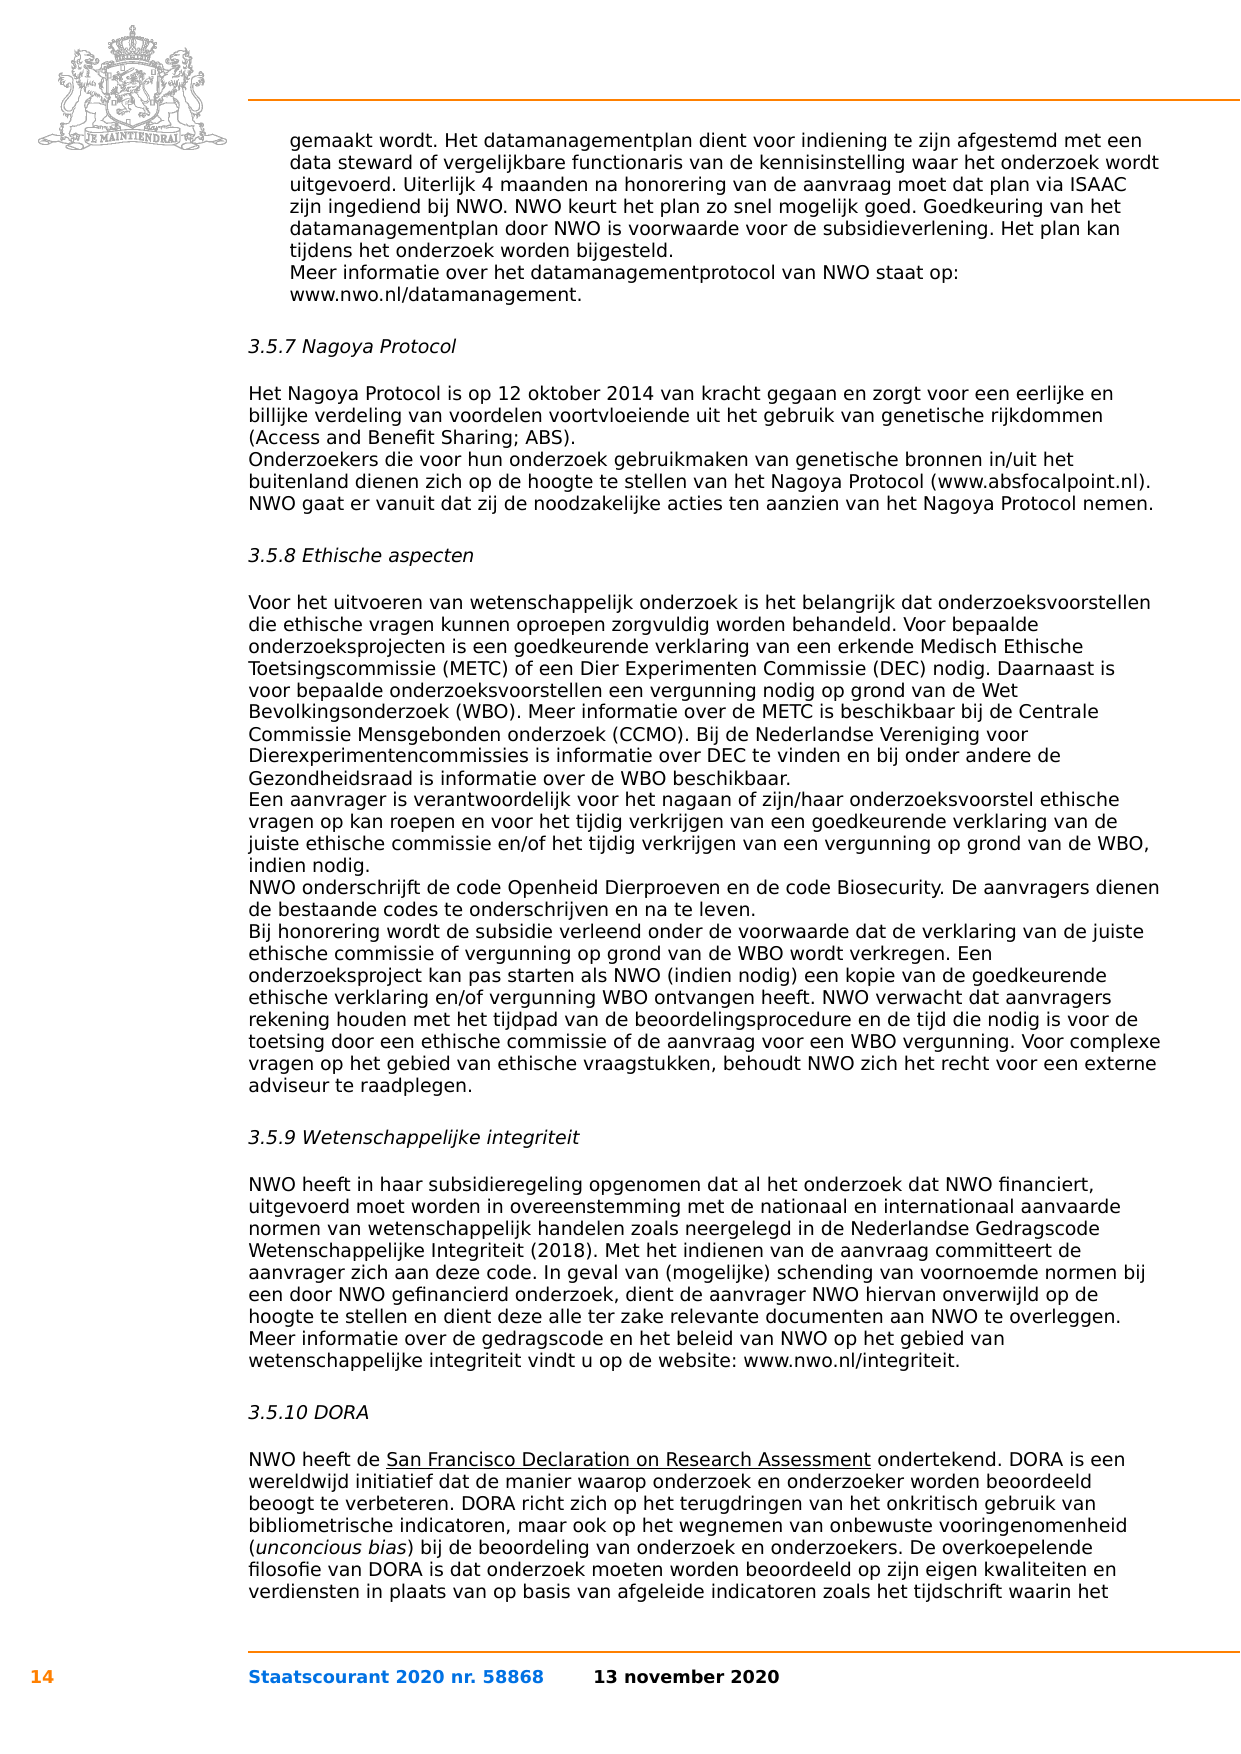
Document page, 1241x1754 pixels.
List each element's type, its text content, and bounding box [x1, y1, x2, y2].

subtitle 3.5.8 Ethische aspecten [248, 544, 1163, 567]
text Meer informatie over het datamanagementprotocol van NWO staat op: www.nwo.nl/datamanagement. [289, 262, 1163, 306]
text NWO onderschrijft de code Openheid Dierproeven en de code Biosecurity. De aanvragers dienen de bestaande codes te onderschrijven en na te leven. [248, 877, 1163, 921]
text NWO heeft in haar subsidieregeling opgenomen dat al het onderzoek dat NWO financiert, uitgevoerd moet worden in overeenstemming met de nationaal en internationaal aanvaarde normen van wetenschappelijk handelen zoals neergelegd in de Nederlandse Gedragscode Wetenschappelijke Integriteit (2018). Met het indienen van de aanvraag committeert de aanvrager zich aan deze code. In geval van (mogelijke) schending van voornoemde normen bij een door NWO gefinancierd onderzoek, dient de aanvrager NWO hiervan onverwijld op de hoogte te stellen en dient deze alle ter zake relevante documenten aan NWO te overleggen. Meer informatie over de gedragscode en het beleid van NWO op het gebied van wetenschappelijke integriteit vindt u op de website: www.nwo.nl/integriteit. [248, 1174, 1163, 1372]
subtitle 3.5.10 DORA [248, 1402, 1163, 1424]
text NWO heeft de San Francisco Declaration on Research Assessment ondertekend. DORA is een wereldwijd initiatief dat de manier waarop onderzoek en onderzoeker worden beoordeeld beoogt te verbeteren. DORA richt zich op het terugdringen van het onkritisch gebruik van bibliometrische indicatoren, maar ook op het wegnemen van onbewuste vooringenomenheid (unconcious bias) bij de beoordeling van onderzoek en onderzoekers. De overkoepelende filosofie van DORA is dat onderzoek moeten worden beoordeeld op zijn eigen kwaliteiten en verdiensten in plaats van op basis van afgeleide indicatoren zoals het tijdschrift waarin het [248, 1449, 1163, 1603]
picture [38, 25, 227, 150]
text Voor het uitvoeren van wetenschappelijk onderzoek is het belangrijk dat onderzoeksvoorstellen die ethische vragen kunnen oproepen zorgvuldig worden behandeld. Voor bepaalde onderzoeksprojecten is een goedkeurende verklaring van een erkende Medisch Ethische Toetsingscommissie (METC) of een Dier Experimenten Commissie (DEC) nodig. Daarnaast is voor bepaalde onderzoeksvoorstellen een vergunning nodig op grond van de Wet Bevolkingsonderzoek (WBO). Meer informatie over de METC is beschikbaar bij de Centrale Commissie Mensgebonden onderzoek (CCMO). Bij de Nederlandse Vereniging voor Dierexperimentencommissies is informatie over DEC te vinden en bij onder andere de Gezondheidsraad is informatie over de WBO beschikbaar. [248, 592, 1163, 789]
text Het Nagoya Protocol is op 12 oktober 2014 van kracht gegaan en zorgt voor een eerlijke en billijke verdeling van voordelen voortvloeiende uit het gebruik van genetische rijkdommen (Access and Benefit Sharing; ABS). [248, 383, 1163, 449]
subtitle 3.5.9 Wetenschappelijke integriteit [248, 1127, 1163, 1149]
text Onderzoekers die voor hun onderzoek gebruikmaken van genetische bronnen in/uit het buitenland dienen zich op de hoogte te stellen van het Nagoya Protocol (www.absfocalpoint.nl). NWO gaat er vanuit dat zij de noodzakelijke acties ten aanzien van het Nagoya Protocol nemen. [248, 449, 1163, 514]
text Een aanvrager is verantwoordelijk voor het nagaan of zijn/haar onderzoeksvoorstel ethische vragen op kan roepen en voor het tijdig verkrijgen van een goedkeurende verklaring van de juiste ethische commissie en/of het tijdig verkrijgen van een vergunning op grond van de WBO, indien nodig. [248, 789, 1163, 877]
text gemaakt wordt. Het datamanagementplan dient voor indiening te zijn afgestemd met een data steward of vergelijkbare functionaris van de kennisinstelling waar het onderzoek wordt uitgevoerd. Uiterlijk 4 maanden na honorering van de aanvraag moet dat plan via ISAAC zijn ingediend bij NWO. NWO keurt het plan zo snel mogelijk goed. Goedkeuring van het datamanagementplan door NWO is voorwaarde voor de subsidieverlening. Het plan kan tijdens het onderzoek worden bijgesteld. [289, 130, 1163, 262]
subtitle 3.5.7 Nagoya Protocol [248, 336, 1163, 358]
text Bij honorering wordt de subsidie verleend onder de voorwaarde dat de verklaring van de juiste ethische commissie of vergunning op grond van de WBO wordt verkregen. Een onderzoeksproject kan pas starten als NWO (indien nodig) een kopie van de goedkeurende ethische verklaring en/of vergunning WBO ontvangen heeft. NWO verwacht dat aanvragers rekening houden met het tijdpad van de beoordelingsprocedure en de tijd die nodig is voor de toetsing door een ethische commissie of de aanvraag voor een WBO vergunning. Voor complexe vragen op het gebied van ethische vraagstukken, behoudt NWO zich het recht voor een externe adviseur te raadplegen. [248, 921, 1163, 1097]
